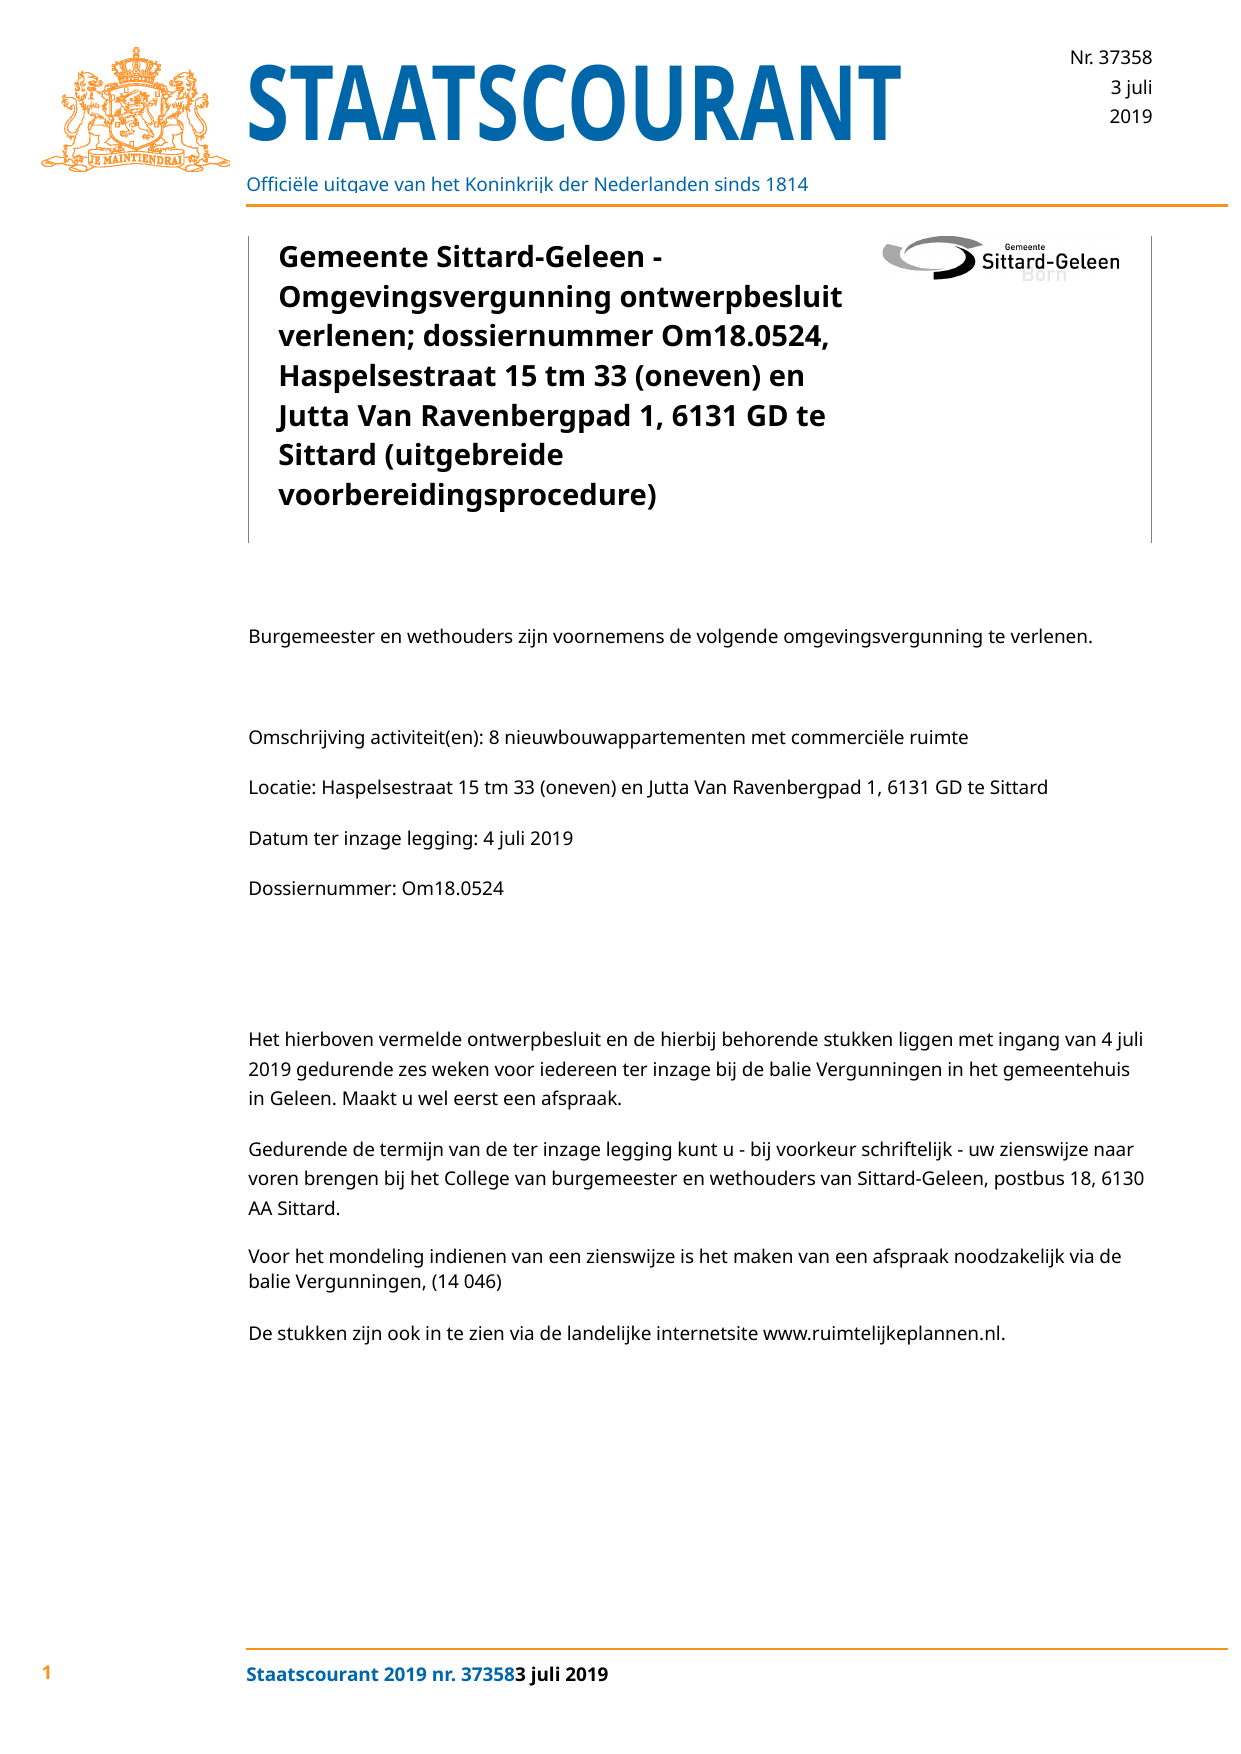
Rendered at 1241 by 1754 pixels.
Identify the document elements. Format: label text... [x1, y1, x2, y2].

picture [41, 47, 231, 172]
text Dossiernummer: Om18.0524 [248, 875, 1152, 901]
text De stukken zijn ook in te zien via de landelijke internetsite www.ruimtelijkeplannen.nl. [248, 1320, 1152, 1346]
text Het hierboven vermelde ontwerpbesluit en de hierbij behorende stukken liggen met ingang van 4 juli 2019 gedurende zes weken voor iedereen ter inzage bij de balie Vergunningen in het gemeentehuis in Geleen. Maakt u wel eerst een afspraak. [248, 1026, 1152, 1111]
text Datum ter inzage legging: 4 juli 2019 [248, 825, 1152, 851]
table_header [850, 236, 1151, 543]
text Burgemeester en wethouders zijn voornemens de volgende omgevingsvergunning te verlenen. [248, 623, 1152, 649]
text Gedurende de termijn van de ter inzage legging kunt u - bij voorkeur schriftelijk - uw zienswijze naar voren brengen bij het College van burgemeester en wethouders van Sittard-Geleen, postbus 18, 6130 AA Sittard. [248, 1136, 1152, 1221]
text Omschrijving activiteit(en): 8 nieuwbouwappartementen met commerciële ruimte [248, 724, 1152, 750]
table_header Gemeente Sittard-Geleen - Omgevingsvergunning ontwerpbesluit verlenen; dossiernummer Om18.0524, Haspelsestraat 15 tm 33 (oneven) en Jutta Van Ravenbergpad 1, 6131 GD te Sittard (uitgebreide voorbereidingsprocedure) [249, 236, 850, 543]
text Locatie: Haspelsestraat 15 tm 33 (oneven) en Jutta Van Ravenbergpad 1, 6131 GD te Sittard [248, 774, 1152, 800]
text Voor het mondeling indienen van een zienswijze is het maken van een afspraak noodzakelijk via de balie Vergunningen, (14 046) [248, 1243, 1152, 1294]
picture [882, 236, 1119, 281]
